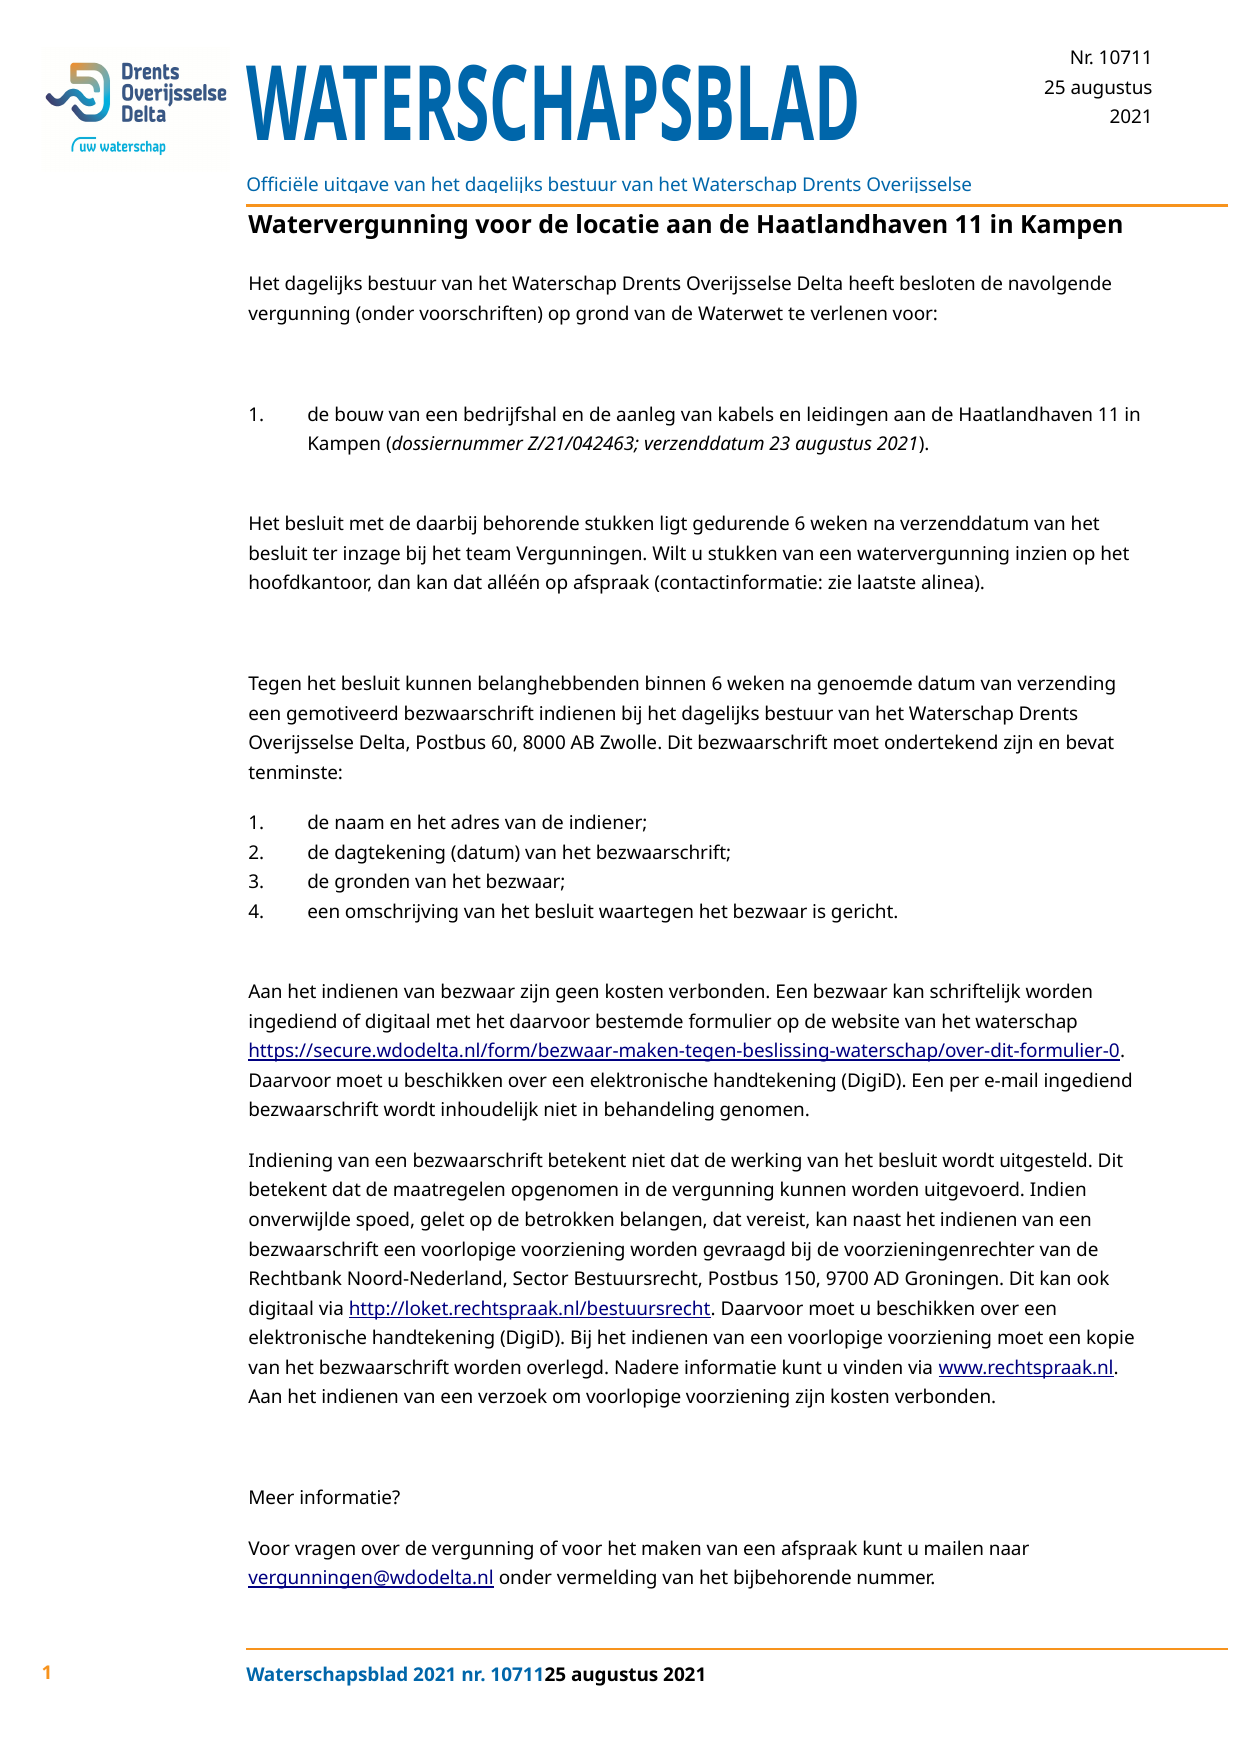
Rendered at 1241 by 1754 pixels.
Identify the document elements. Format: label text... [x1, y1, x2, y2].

list de naam en het adres van de indiener; [248, 809, 1152, 835]
text Het dagelijks bestuur van het Waterschap Drents Overijsselse Delta heeft besloten de navolgende vergunning (onder voorschriften) op grond van de Waterwet te verlenen voor: [248, 270, 1152, 326]
text Aan het indienen van bezwaar zijn geen kosten verbonden. Een bezwaar kan schriftelijk worden ingediend of digitaal met het daarvoor bestemde formulier op de website van het waterschap https://secure.wdodelta.nl/form/bezwaar-maken-tegen-beslissing-waterschap/over-dit-formulier-0. Daarvoor moet u beschikken over een elektronische handtekening (DigiD). Een per e-mail ingediend bezwaarschrift wordt inhoudelijk niet in behandeling genomen. [248, 978, 1152, 1122]
list de gronden van het bezwaar; [248, 869, 1152, 894]
text Indiening van een bezwaarschrift betekent niet dat de werking van het besluit wordt uitgesteld. Dit betekent dat de maatregelen opgenomen in de vergunning kunnen worden uitgevoerd. Indien onverwijlde spoed, gelet op de betrokken belangen, dat vereist, kan naast het indienen van een bezwaarschrift een voorlopige voorziening worden gevraagd bij de voorzieningenrechter van de Rechtbank Noord-Nederland, Sector Bestuursrecht, Postbus 150, 9700 AD Groningen. Dit kan ook digitaal via http://loket.rechtspraak.nl/bestuursrecht. Daarvoor moet u beschikken over een elektronische handtekening (DigiD). Bij het indienen van een voorlopige voorziening moet een kopie van het bezwaarschrift worden overlegd. Nadere informatie kunt u vinden via www.rechtspraak.nl. Aan het indienen van een verzoek om voorlopige voorziening zijn kosten verbonden. [248, 1147, 1152, 1409]
picture [41, 47, 231, 172]
list de dagtekening (datum) van het bezwaarschrift; [248, 839, 1152, 865]
list een omschrijving van het besluit waartegen het bezwaar is gericht. [248, 898, 1152, 924]
list de bouw van een bedrijfshal en de aanleg van kabels en leidingen aan de Haatlandhaven 11 in Kampen (dossiernummer Z/21/042463; verzenddatum 23 augustus 2021). [248, 401, 1152, 456]
text Meer informatie? [248, 1484, 1152, 1510]
text Voor vragen over de vergunning of voor het maken van een afspraak kunt u mailen naar vergunningen@wdodelta.nl onder vermelding van het bijbehorende nummer. [248, 1535, 1152, 1590]
text Het besluit met de daarbij behorende stukken ligt gedurende 6 weken na verzenddatum van het besluit ter inzage bij het team Vergunningen. Wilt u stukken van een watervergunning inzien op het hoofdkantoor, dan kan dat alléén op afspraak (contactinformatie: zie laatste alinea). [248, 510, 1152, 595]
text Watervergunning voor de locatie aan de Haatlandhaven 11 in Kampen [248, 207, 1152, 241]
text Tegen het besluit kunnen belanghebbenden binnen 6 weken na genoemde datum van verzending een gemotiveerd bezwaarschrift indienen bij het dagelijks bestuur van het Waterschap Drents Overijsselse Delta, Postbus 60, 8000 AB Zwolle. Dit bezwaarschrift moet ondertekend zijn en bevat tenminste: [248, 670, 1152, 785]
